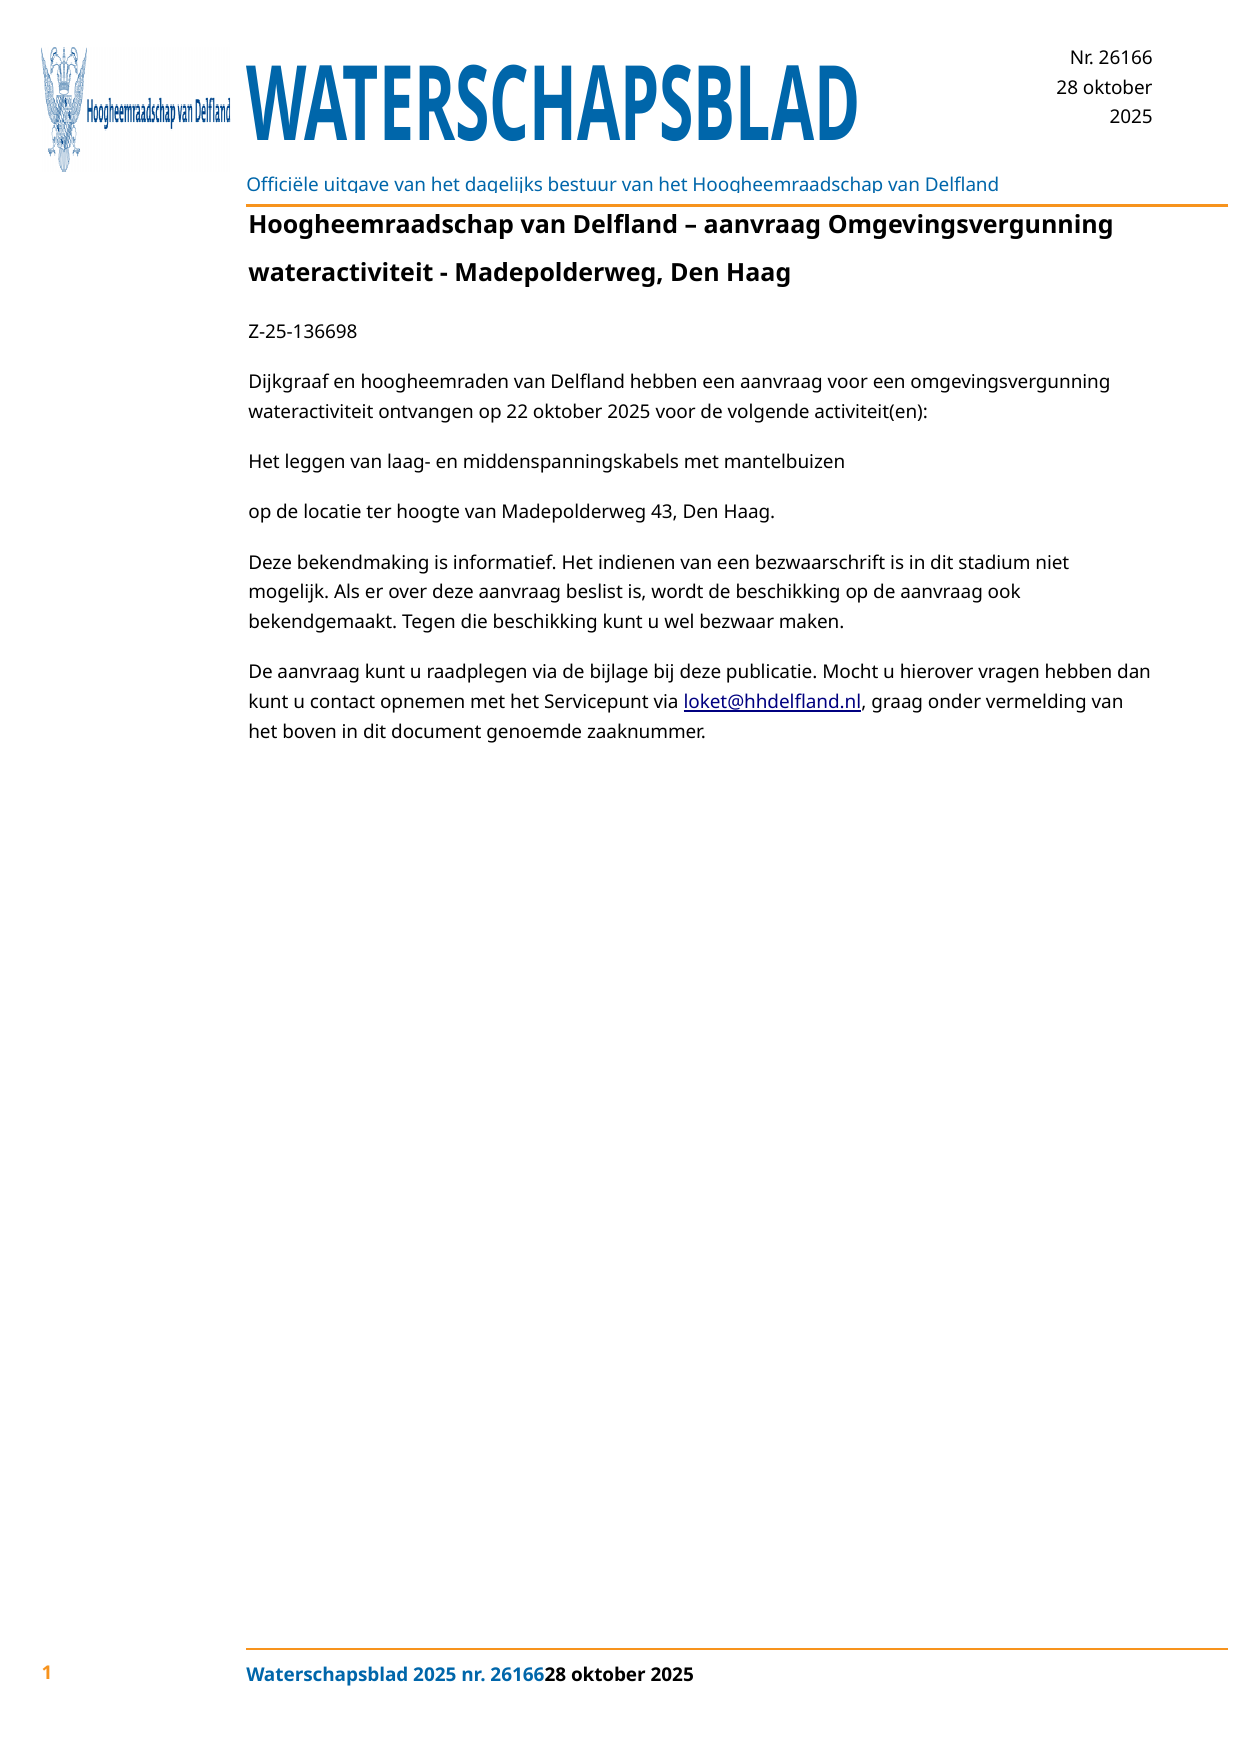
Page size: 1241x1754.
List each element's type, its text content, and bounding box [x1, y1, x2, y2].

text Z-25-136698 [248, 318, 1152, 344]
text Dijkgraaf en hoogheemraden van Delfland hebben een aanvraag voor een omgevingsvergunning wateractiviteit ontvangen op 22 oktober 2025 voor de volgende activiteit(en): [248, 368, 1152, 424]
text Het leggen van laag- en middenspanningskabels met mantelbuizen [248, 448, 1152, 474]
picture [41, 47, 231, 172]
text De aanvraag kunt u raadplegen via de bijlage bij deze publicatie. Mocht u hierover vragen hebben dan kunt u contact opnemen met het Servicepunt via loket@hhdelfland.nl, graag onder vermelding van het boven in dit document genoemde zaaknummer. [248, 659, 1152, 744]
text Hoogheemraadschap van Delfland – aanvraag Omgevingsvergunning wateractiviteit - Madepolderweg, Den Haag [248, 207, 1152, 288]
text Deze bekendmaking is informatief. Het indienen van een bezwaarschrift is in dit stadium niet mogelijk. Als er over deze aanvraag beslist is, wordt de beschikking op de aanvraag ook bekendgemaakt. Tegen die beschikking kunt u wel bezwaar maken. [248, 549, 1152, 634]
text op de locatie ter hoogte van Madepolderweg 43, Den Haag. [248, 499, 1152, 524]
